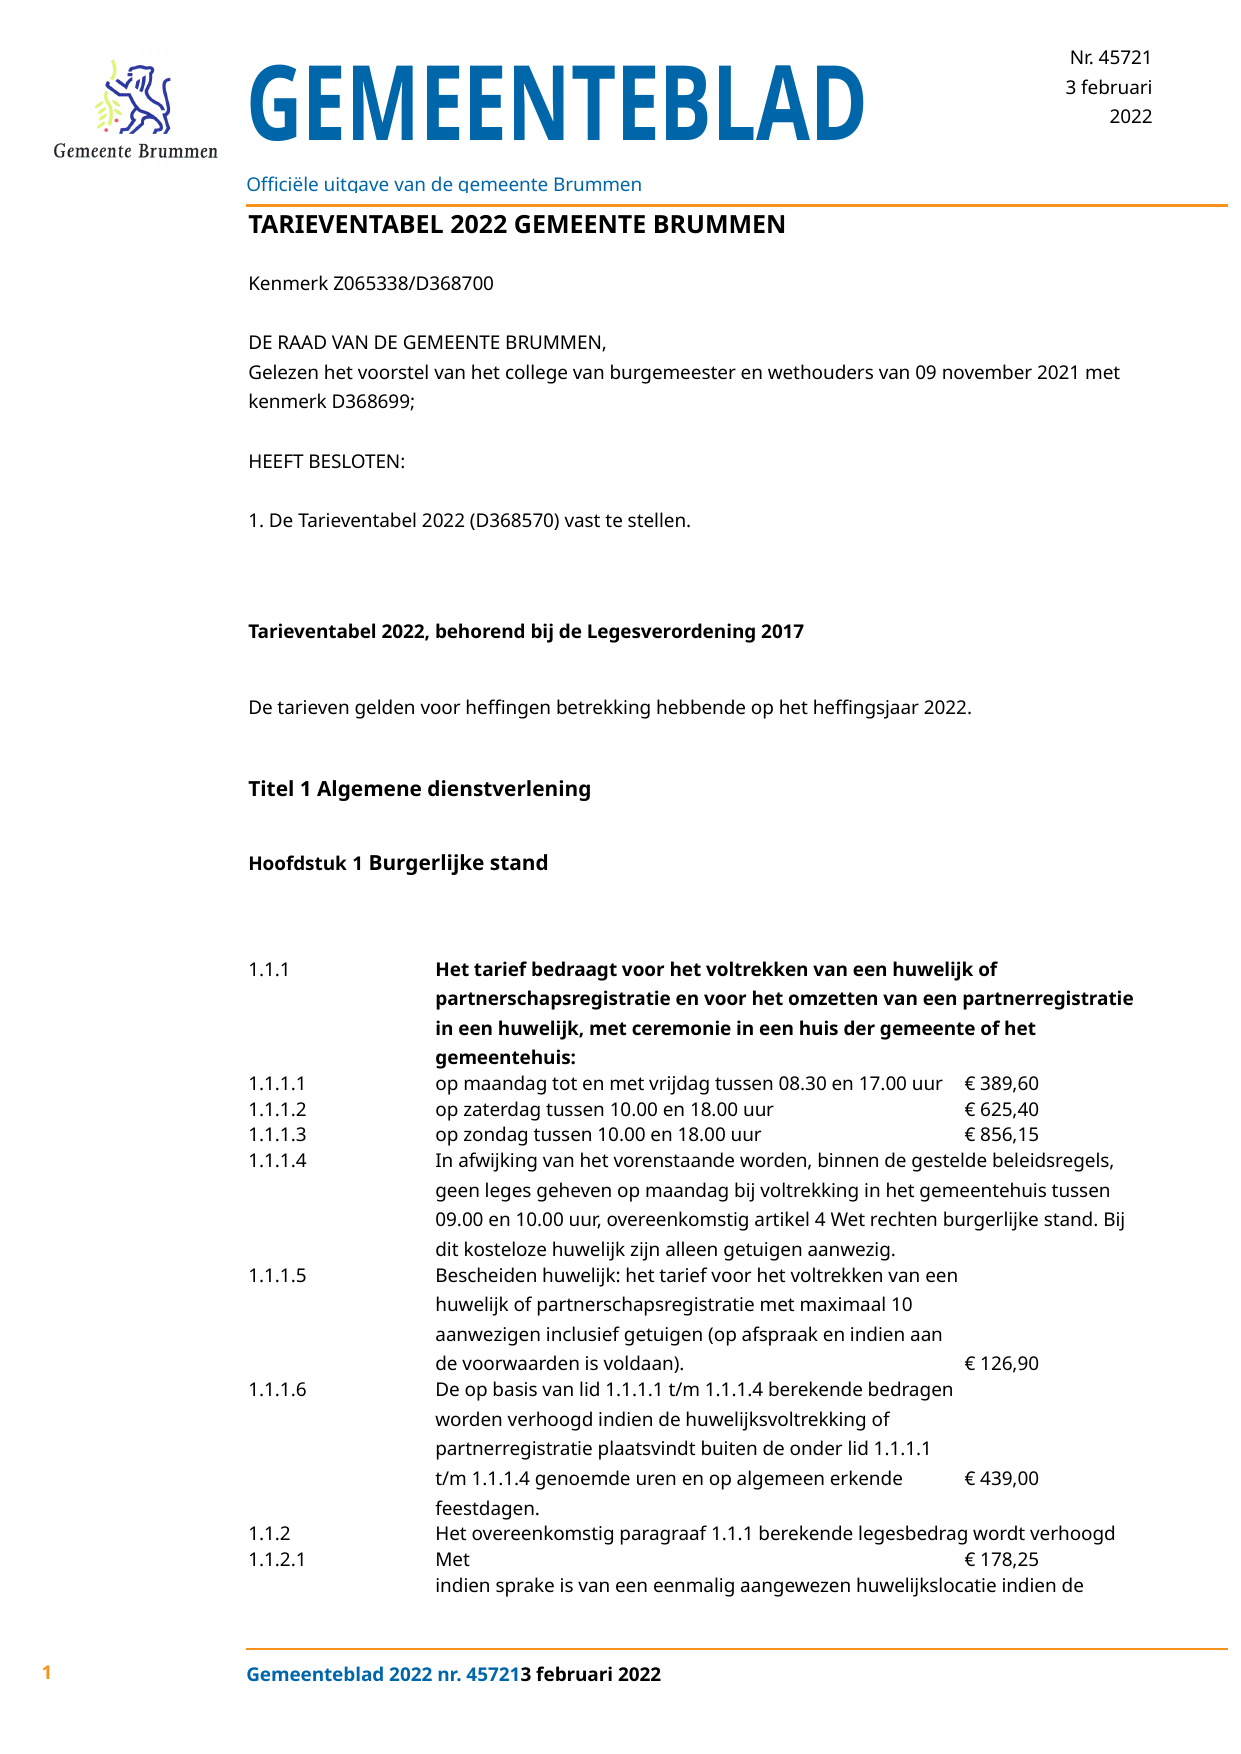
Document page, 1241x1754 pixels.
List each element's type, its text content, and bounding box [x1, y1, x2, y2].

table_header Het tarief bedraagt voor het voltrekken van een huwelijk of partnerschapsregistratie en voor het omzetten van een partnerregistratie in een huwelijk, met ceremonie in een huis der gemeente of het gemeentehuis: [435, 956, 1152, 1070]
table_cell op zondag tussen 10.00 en 18.00 uur [435, 1122, 964, 1147]
table_cell 1.1.2.1 [248, 1546, 435, 1572]
text Gelezen het voorstel van het college van burgemeester en wethouders van 09 november 2021 met kenmerk D368699; [248, 359, 1152, 414]
table_cell € 389,60 [964, 1070, 1152, 1096]
table_cell 1.1.1.1 [248, 1070, 435, 1096]
text 1. De Tarieventabel 2022 (D368570) vast te stellen. [248, 507, 1152, 533]
text HEEFT BESLOTEN: [248, 448, 1152, 473]
text De tarieven gelden voor heffingen betrekking hebbende op het heffingsjaar 2022. [248, 694, 1152, 720]
picture [41, 47, 231, 172]
table_cell [248, 1572, 435, 1598]
table_cell € 625,40 [964, 1096, 1152, 1122]
table_cell indien sprake is van een eenmalig aangewezen huwelijkslocatie indien de [435, 1572, 1152, 1598]
table_cell Het overeenkomstig paragraaf 1.1.1 berekende legesbedrag wordt verhoogd [435, 1520, 1152, 1546]
table_cell 1.1.1.5 [248, 1262, 435, 1376]
table_cell € 856,15 [964, 1122, 1152, 1147]
table_cell Bescheiden huwelijk: het tarief voor het voltrekken van een huwelijk of partnerschapsregistratie met maximaal 10 aanwezigen inclusief getuigen (op afspraak en indien aan de voorwaarden is voldaan). [435, 1262, 964, 1376]
table_cell 1.1.1.3 [248, 1122, 435, 1147]
table_cell € 439,00 [964, 1376, 1152, 1520]
table_cell op zaterdag tussen 10.00 en 18.00 uur [435, 1096, 964, 1122]
table_cell De op basis van lid 1.1.1.1 t/m 1.1.1.4 berekende bedragen worden verhoogd indien de huwelijksvoltrekking of partnerregistratie plaatsvindt buiten de onder lid 1.1.1.1 t/m 1.1.1.4 genoemde uren en op algemeen erkende feestdagen. [435, 1376, 964, 1520]
table_cell € 178,25 [964, 1546, 1152, 1572]
table_cell op maandag tot en met vrijdag tussen 08.30 en 17.00 uur [435, 1070, 964, 1096]
table_cell In afwijking van het vorenstaande worden, binnen de gestelde beleidsregels, geen leges geheven op maandag bij voltrekking in het gemeentehuis tussen 09.00 en 10.00 uur, overeenkomstig artikel 4 Wet rechten burgerlijke stand. Bij dit kosteloze huwelijk zijn alleen getuigen aanwezig. [435, 1148, 1152, 1262]
table_cell 1.1.1.2 [248, 1096, 435, 1122]
text TARIEVENTABEL 2022 GEMEENTE BRUMMEN [248, 207, 1152, 241]
table_cell 1.1.1.4 [248, 1148, 435, 1262]
table_cell € 126,90 [964, 1262, 1152, 1376]
table_cell 1.1.1.6 [248, 1376, 435, 1520]
text Kenmerk Z065338/D368700 [248, 270, 1152, 296]
text Hoofdstuk 1 Burgerlijke stand [248, 848, 1152, 877]
table_header 1.1.1 [248, 956, 435, 1070]
text Tarieventabel 2022, behorend bij de Legesverordening 2017 [248, 617, 1152, 645]
table_cell Met [435, 1546, 964, 1572]
text DE RAAD VAN DE GEMEENTE BRUMMEN, [248, 329, 1152, 355]
text Titel 1 Algemene dienstverlening [248, 774, 1152, 803]
table_cell 1.1.2 [248, 1520, 435, 1546]
